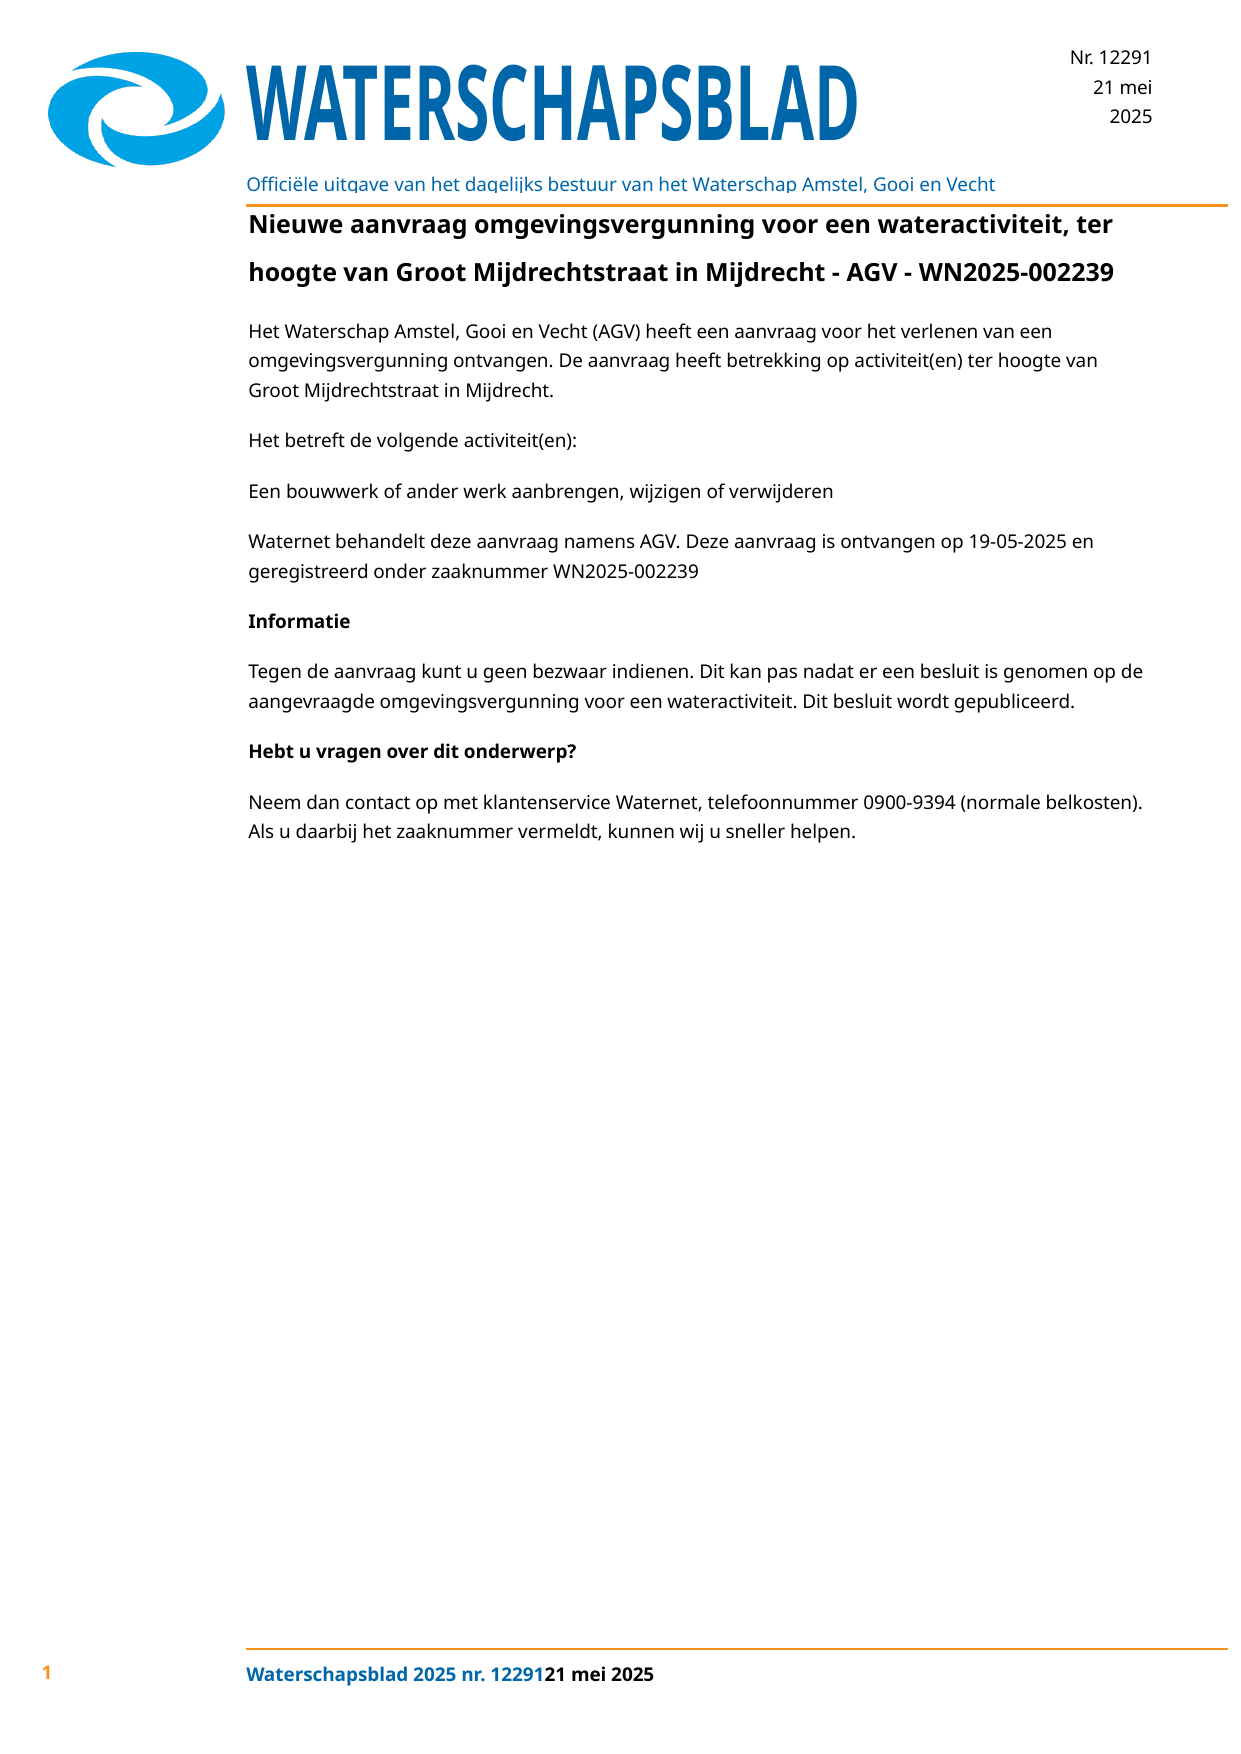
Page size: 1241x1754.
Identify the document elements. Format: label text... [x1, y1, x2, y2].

text Waternet behandelt deze aanvraag namens AGV. Deze aanvraag is ontvangen op 19-05-2025 en geregistreerd onder zaaknummer WN2025-002239 [248, 528, 1152, 584]
text Nieuwe aanvraag omgevingsvergunning voor een wateractiviteit, ter hoogte van Groot Mijdrechtstraat in Mijdrecht - AGV - WN2025-002239 [248, 207, 1152, 288]
text Hebt u vragen over dit onderwerp? [248, 739, 1152, 764]
text Het Waterschap Amstel, Gooi en Vecht (AGV) heeft een aanvraag voor het verlenen van een omgevingsvergunning ontvangen. De aanvraag heeft betrekking op activiteit(en) ter hoogte van Groot Mijdrechtstraat in Mijdrecht. [248, 318, 1152, 403]
picture [41, 47, 231, 172]
text Het betreft de volgende activiteit(en): [248, 427, 1152, 453]
text Een bouwwerk of ander werk aanbrengen, wijzigen of verwijderen [248, 478, 1152, 504]
text Informatie [248, 608, 1152, 634]
text Neem dan contact op met klantenservice Waternet, telefoonnummer 0900-9394 (normale belkosten). Als u daarbij het zaaknummer vermeldt, kunnen wij u sneller helpen. [248, 789, 1152, 844]
text Tegen de aanvraag kunt u geen bezwaar indienen. Dit kan pas nadat er een besluit is genomen op de aangevraagde omgevingsvergunning voor een wateractiviteit. Dit besluit wordt gepubliceerd. [248, 659, 1152, 714]
